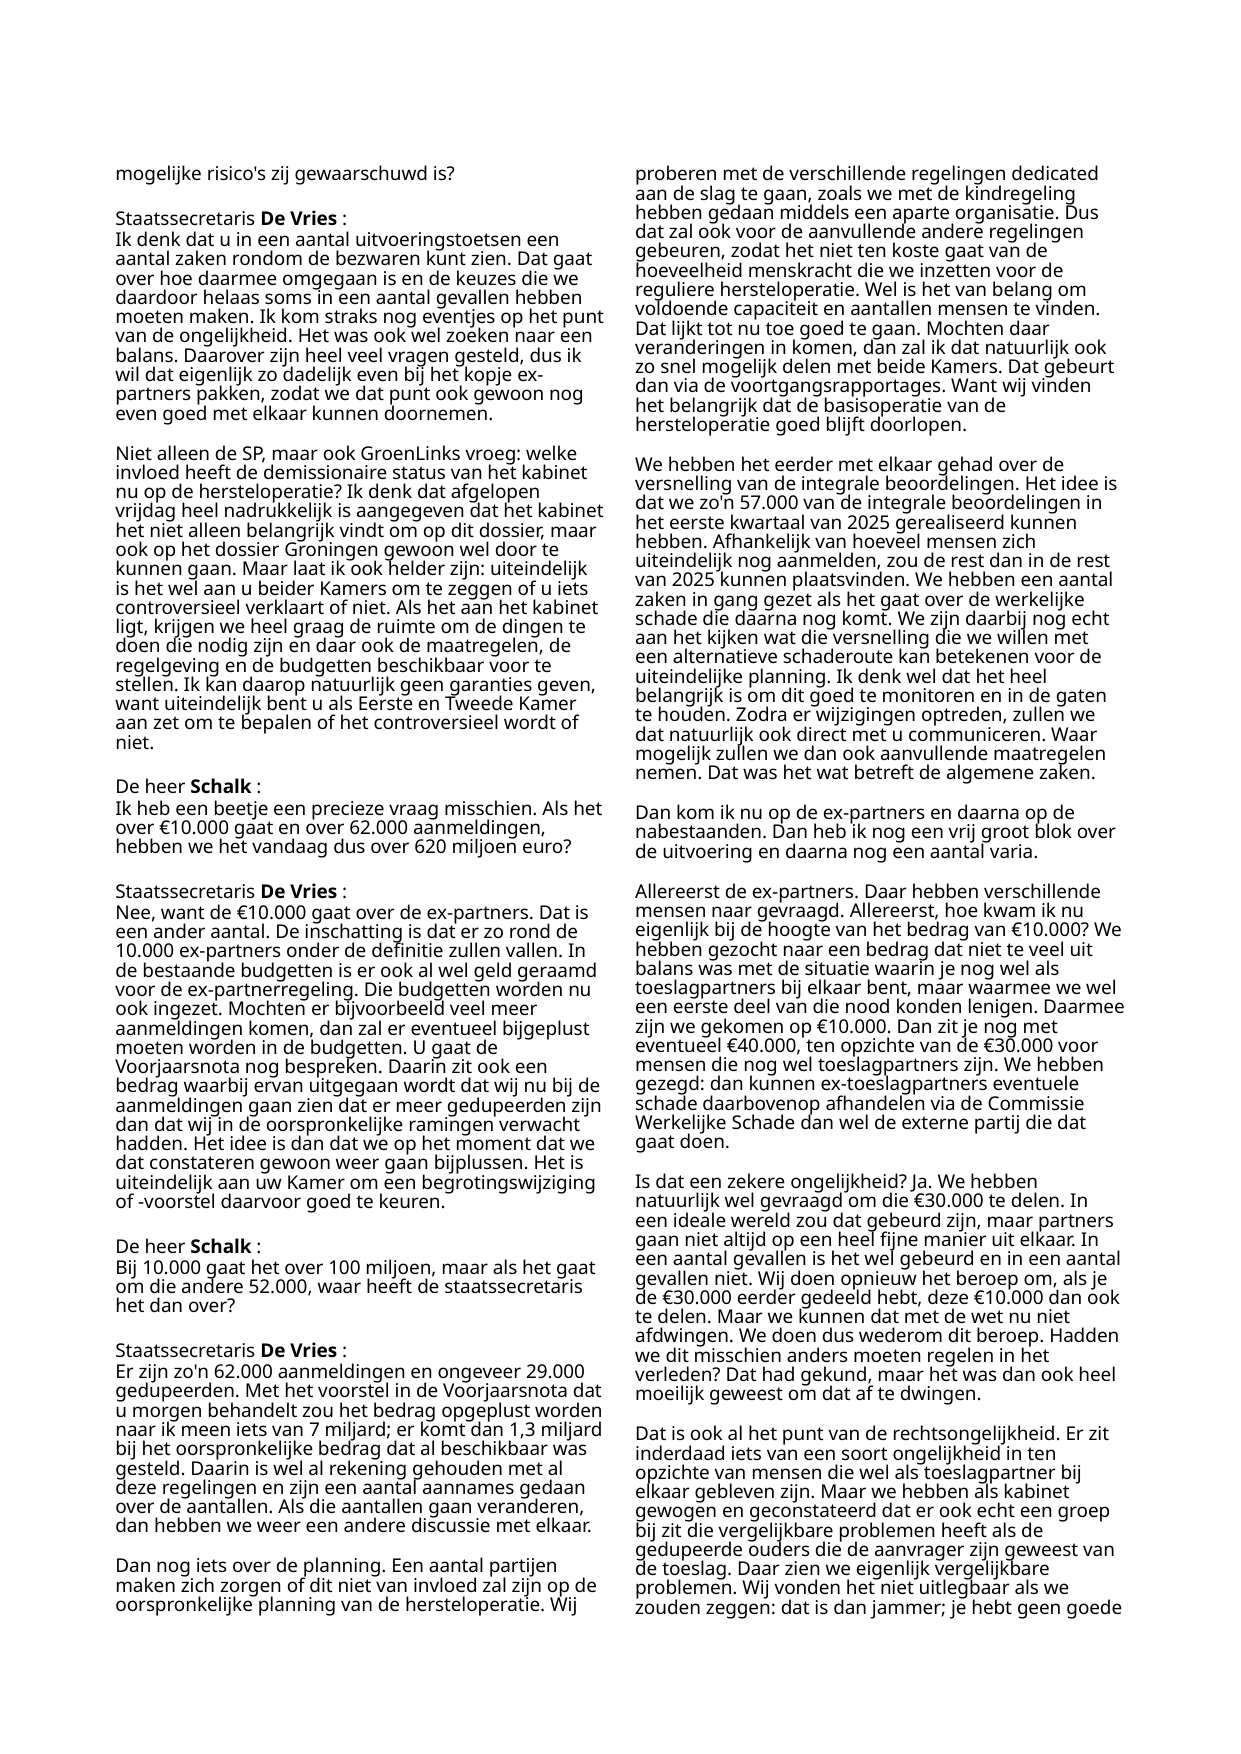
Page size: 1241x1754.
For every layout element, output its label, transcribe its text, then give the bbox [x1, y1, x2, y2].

text Nee, want de €10.000 gaat over de ex-partners. Dat is een ander aantal. De inschatting is dat er zo rond de 10.000 ex-partners onder de definitie zullen vallen. In de bestaande budgetten is er ook al wel geld geraamd voor de ex-partnerregeling. Die budgetten worden nu ook ingezet. Mochten er bijvoorbeeld veel meer aanmeldingen komen, dan zal er eventueel bijgeplust moeten worden in de budgetten. U gaat de Voorjaarsnota nog bespreken. Daarin zit ook een bedrag waarbij ervan uitgegaan wordt dat wij nu bij de aanmeldingen gaan zien dat er meer gedupeerden zijn dan dat wij in de oorspronkelijke ramingen verwacht hadden. Het idee is dan dat we op het moment dat we dat constateren gewoon weer gaan bijplussen. Het is uiteindelijk aan uw Kamer om een begrotingswijziging of -voorstel daarvoor goed te keuren. [115, 904, 605, 1212]
text Ik denk dat u in een aantal uitvoeringstoetsen een aantal zaken rondom de bezwaren kunt zien. Dat gaat over hoe daarmee omgegaan is en de keuzes die we daardoor helaas soms in een aantal gevallen hebben moeten maken. Ik kom straks nog eventjes op het punt van de ongelijkheid. Het was ook wel zoeken naar een balans. Daarover zijn heel veel vragen gesteld, dus ik wil dat eigenlijk zo dadelijk even bij het kopje ex-partners pakken, zodat we dat punt ook gewoon nog even goed met elkaar kunnen doornemen. [115, 231, 605, 424]
text Staatssecretaris De Vries : [115, 205, 605, 231]
text De heer Schalk : [115, 1233, 605, 1259]
text proberen met de verschillende regelingen dedicated aan de slag te gaan, zoals we met de kindregeling hebben gedaan middels een aparte organisatie. Dus dat zal ook voor de aanvullende andere regelingen gebeuren, zodat het niet ten koste gaat van de hoeveelheid menskracht die we inzetten voor de reguliere hersteloperatie. Wel is het van belang om voldoende capaciteit en aantallen mensen te vinden. Dat lijkt tot nu toe goed te gaan. Mochten daar veranderingen in komen, dan zal ik dat natuurlijk ook zo snel mogelijk delen met beide Kamers. Dat gebeurt dan via de voortgangsrapportages. Want wij vinden het belangrijk dat de basisoperatie van de hersteloperatie goed blijft doorlopen. [635, 165, 1125, 435]
text Staatssecretaris De Vries : [115, 1337, 605, 1363]
text Ik heb een beetje een precieze vraag misschien. Als het over €10.000 gaat en over 62.000 aanmeldingen, hebben we het vandaag dus over 620 miljoen euro? [115, 799, 605, 857]
text Niet alleen de SP, maar ook GroenLinks vroeg: welke invloed heeft de demissionaire status van het kabinet nu op de hersteloperatie? Ik denk dat afgelopen vrijdag heel nadrukkelijk is aangegeven dat het kabinet het niet alleen belangrijk vindt om op dit dossier, maar ook op het dossier Groningen gewoon wel door te kunnen gaan. Maar laat ik ook helder zijn: uiteindelijk is het wel aan u beider Kamers om te zeggen of u iets controversieel verklaart of niet. Als het aan het kabinet ligt, krijgen we heel graag de ruimte om de dingen te doen die nodig zijn en daar ook de maatregelen, de regelgeving en de budgetten beschikbaar voor te stellen. Ik kan daarop natuurlijk geen garanties geven, want uiteindelijk bent u als Eerste en Tweede Kamer aan zet om te bepalen of het controversieel wordt of niet. [115, 444, 605, 753]
text Is dat een zekere ongelijkheid? Ja. We hebben natuurlijk wel gevraagd om die €30.000 te delen. In een ideale wereld zou dat gebeurd zijn, maar partners gaan niet altijd op een heel fijne manier uit elkaar. In een aantal gevallen is het wel gebeurd en in een aantal gevallen niet. Wij doen opnieuw het beroep om, als je de €30.000 eerder gedeeld hebt, deze €10.000 dan ook te delen. Maar we kunnen dat met de wet nu niet afdwingen. We doen dus wederom dit beroep. Hadden we dit misschien anders moeten regelen in het verleden? Dat had gekund, maar het was dan ook heel moeilijk geweest om dat af te dwingen. [635, 1173, 1125, 1404]
text mogelijke risico's zij gewaarschuwd is? [115, 165, 605, 184]
text Bij 10.000 gaat het over 100 miljoen, maar als het gaat om die andere 52.000, waar heeft de staatssecretaris het dan over? [115, 1259, 605, 1317]
text We hebben het eerder met elkaar gehad over de versnelling van de integrale beoordelingen. Het idee is dat we zo'n 57.000 van de integrale beoordelingen in het eerste kwartaal van 2025 gerealiseerd kunnen hebben. Afhankelijk van hoeveel mensen zich uiteindelijk nog aanmelden, zou de rest dan in de rest van 2025 kunnen plaatsvinden. We hebben een aantal zaken in gang gezet als het gaat over de werkelijke schade die daarna nog komt. We zijn daarbij nog echt aan het kijken wat die versnelling die we willen met een alternatieve schaderoute kan betekenen voor de uiteindelijke planning. Ik denk wel dat het heel belangrijk is om dit goed te monitoren en in de gaten te houden. Zodra er wijzigingen optreden, zullen we dat natuurlijk ook direct met u communiceren. Waar mogelijk zullen we dan ook aanvullende maatregelen nemen. Dat was het wat betreft de algemene zaken. [635, 456, 1125, 783]
text Allereerst de ex-partners. Daar hebben verschillende mensen naar gevraagd. Allereerst, hoe kwam ik nu eigenlijk bij de hoogte van het bedrag van €10.000? We hebben gezocht naar een bedrag dat niet te veel uit balans was met de situatie waarin je nog wel als toeslagpartners bij elkaar bent, maar waarmee we wel een eerste deel van die nood konden lenigen. Daarmee zijn we gekomen op €10.000. Dan zit je nog met eventueel €40.000, ten opzichte van de €30.000 voor mensen die nog wel toeslagpartners zijn. We hebben gezegd: dan kunnen ex-toeslagpartners eventuele schade daarbovenop afhandelen via de Commissie Werkelijke Schade dan wel de externe partij die dat gaat doen. [635, 883, 1125, 1152]
text Er zijn zo'n 62.000 aanmeldingen en ongeveer 29.000 gedupeerden. Met het voorstel in de Voorjaarsnota dat u morgen behandelt zou het bedrag opgeplust worden naar ik meen iets van 7 miljard; er komt dan 1,3 miljard bij het oorspronkelijke bedrag dat al beschikbaar was gesteld. Daarin is wel al rekening gehouden met al deze regelingen en zijn een aantal aannames gedaan over de aantallen. Als die aantallen gaan veranderen, dan hebben we weer een andere discussie met elkaar. [115, 1363, 605, 1537]
text Dat is ook al het punt van de rechtsongelijkheid. Er zit inderdaad iets van een soort ongelijkheid in ten opzichte van mensen die wel als toeslagpartner bij elkaar gebleven zijn. Maar we hebben als kabinet gewogen en geconstateerd dat er ook echt een groep bij zit die vergelijkbare problemen heeft als de gedupeerde ouders die de aanvrager zijn geweest van de toeslag. Daar zien we eigenlijk vergelijkbare problemen. Wij vonden het niet uitlegbaar als we zouden zeggen: dat is dan jammer; je hebt geen goede [635, 1425, 1125, 1618]
text Dan nog iets over de planning. Een aantal partijen maken zich zorgen of dit niet van invloed zal zijn op de oorspronkelijke planning van de hersteloperatie. Wij [115, 1557, 605, 1615]
text Dan kom ik nu op de ex-partners en daarna op de nabestaanden. Dan heb ik nog een vrij groot blok over de uitvoering en daarna nog een aantal varia. [635, 804, 1125, 862]
text Staatssecretaris De Vries : [115, 878, 605, 904]
text De heer Schalk : [115, 774, 605, 799]
